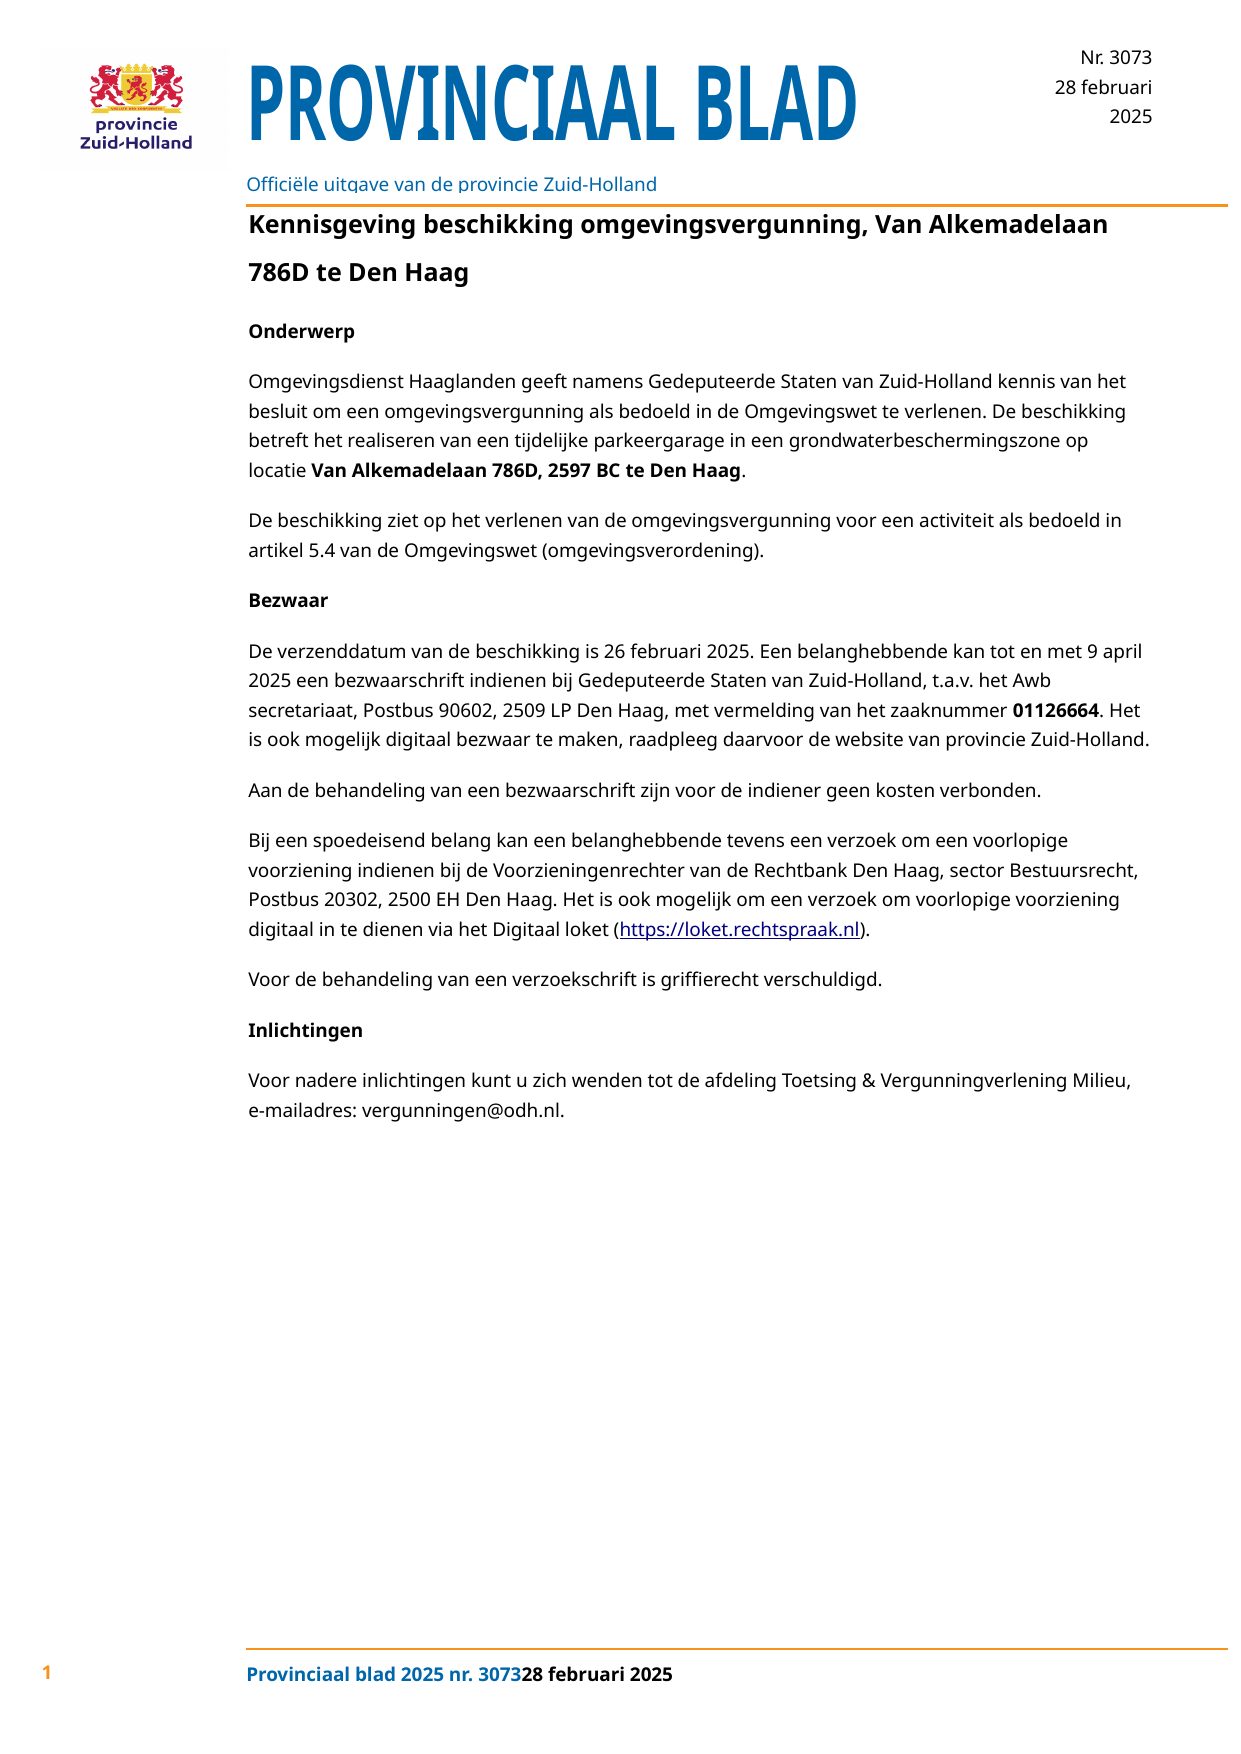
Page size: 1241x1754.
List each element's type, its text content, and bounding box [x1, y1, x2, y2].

text Voor de behandeling van een verzoekschrift is griffierecht verschuldigd. [248, 967, 1152, 992]
text Inlichtingen [248, 1017, 1152, 1043]
text Omgevingsdienst Haaglanden geeft namens Gedeputeerde Staten van Zuid-Holland kennis van het besluit om een omgevingsvergunning als bedoeld in de Omgevingswet te verlenen. De beschikking betreft het realiseren van een tijdelijke parkeergarage in een grondwaterbeschermingszone op locatie Van Alkemadelaan 786D, 2597 BC te Den Haag. [248, 368, 1152, 483]
picture [41, 47, 231, 172]
text Onderwerp [248, 318, 1152, 344]
text Bezwaar [248, 587, 1152, 613]
text Bij een spoedeisend belang kan een belanghebbende tevens een verzoek om een voorlopige voorziening indienen bij de Voorzieningenrechter van de Rechtbank Den Haag, sector Bestuursrecht, Postbus 20302, 2500 EH Den Haag. Het is ook mogelijk om een verzoek om voorlopige voorziening digitaal in te dienen via het Digitaal loket (https://loket.rechtspraak.nl). [248, 827, 1152, 942]
text De beschikking ziet op het verlenen van de omgevingsvergunning voor een activiteit als bedoeld in artikel 5.4 van de Omgevingswet (omgevingsverordening). [248, 507, 1152, 563]
text Voor nadere inlichtingen kunt u zich wenden tot de afdeling Toetsing & Vergunningverlening Milieu, e-mailadres: vergunningen@odh.nl. [248, 1067, 1152, 1123]
text De verzenddatum van de beschikking is 26 februari 2025. Een belanghebbende kan tot en met 9 april 2025 een bezwaarschrift indienen bij Gedeputeerde Staten van Zuid-Holland, t.a.v. het Awb secretariaat, Postbus 90602, 2509 LP Den Haag, met vermelding van het zaaknummer 01126664. Het is ook mogelijk digitaal bezwaar te maken, raadpleeg daarvoor de website van provincie Zuid-Holland. [248, 638, 1152, 752]
text Aan de behandeling van een bezwaarschrift zijn voor de indiener geen kosten verbonden. [248, 777, 1152, 803]
text Kennisgeving beschikking omgevingsvergunning, Van Alkemadelaan 786D te Den Haag [248, 207, 1152, 288]
